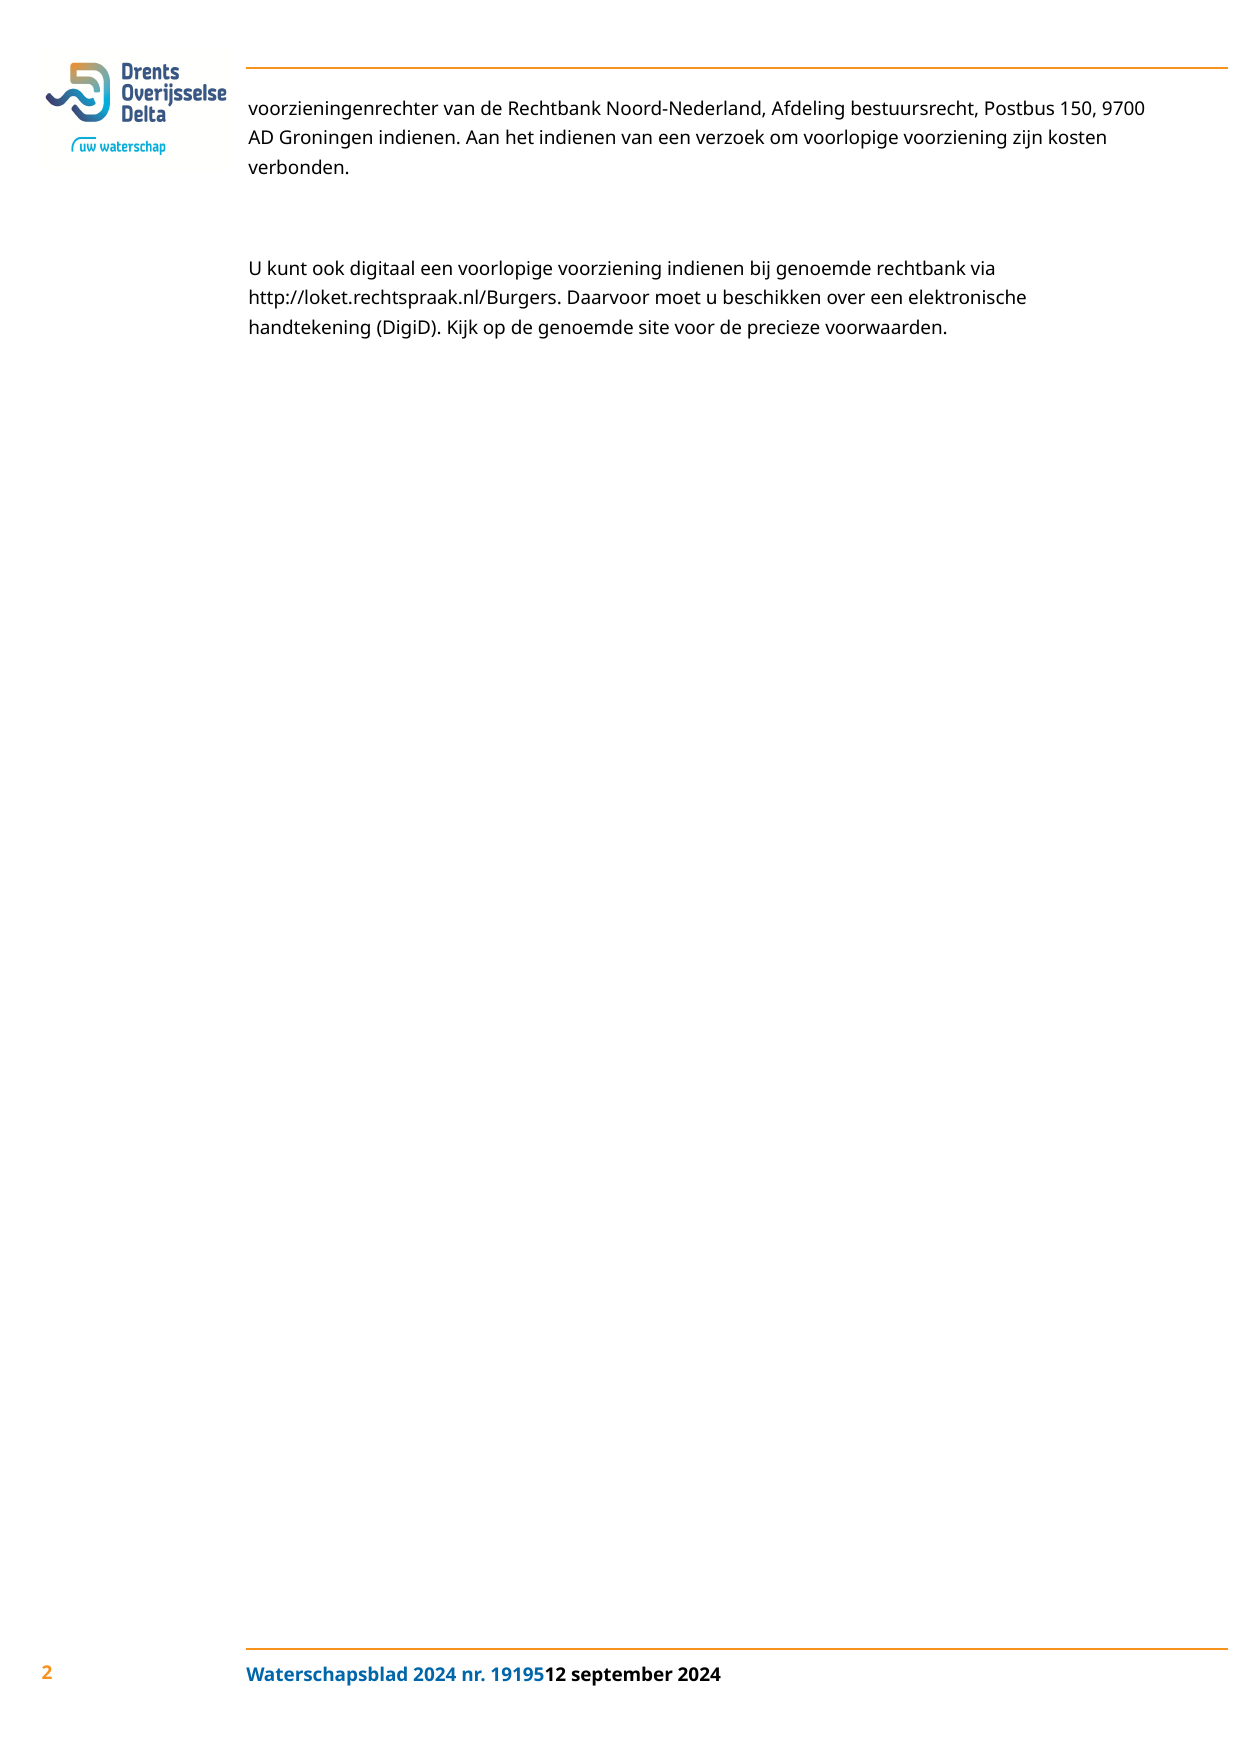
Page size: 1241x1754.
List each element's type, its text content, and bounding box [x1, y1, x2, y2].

text U kunt ook digitaal een voorlopige voorziening indienen bij genoemde rechtbank via http://loket.rechtspraak.nl/Burgers. Daarvoor moet u beschikken over een elektronische handtekening (DigiD). Kijk op de genoemde site voor de precieze voorwaarden. [248, 255, 1152, 340]
picture [41, 47, 231, 172]
text voorzieningenrechter van de Rechtbank Noord-Nederland, Afdeling bestuursrecht, Postbus 150, 9700 AD Groningen indienen. Aan het indienen van een verzoek om voorlopige voorziening zijn kosten verbonden. [248, 95, 1152, 180]
